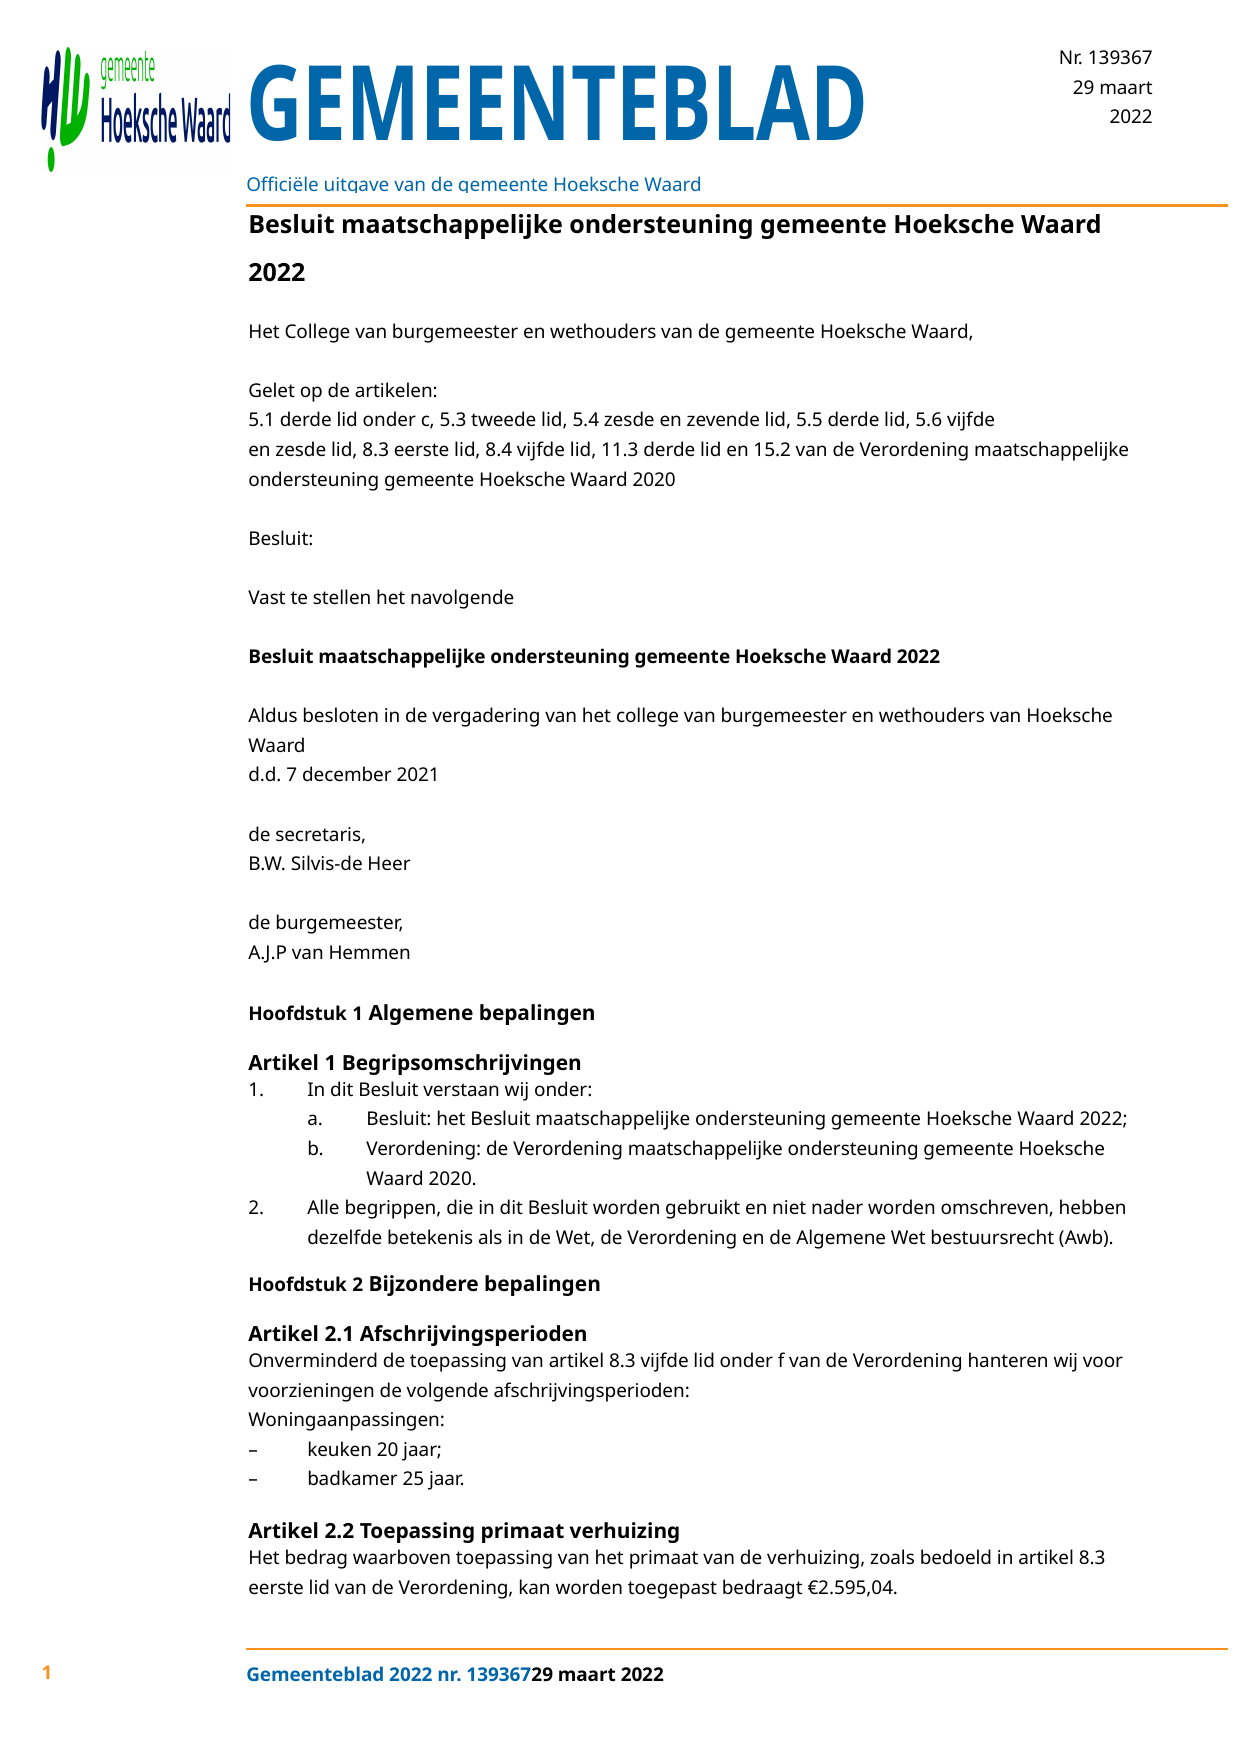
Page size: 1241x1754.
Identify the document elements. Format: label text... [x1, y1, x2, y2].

list Verordening: de Verordening maatschappelijke ondersteuning gemeente Hoeksche Waard 2020. [307, 1135, 1152, 1191]
picture [41, 47, 231, 172]
text Aldus besloten in de vergadering van het college van burgemeester en wethouders van Hoeksche Waard [248, 702, 1152, 758]
text Besluit: [248, 525, 1152, 551]
text en zesde lid, 8.3 eerste lid, 8.4 vijfde lid, 11.3 derde lid en 15.2 van de Verordening maatschappelijke [248, 436, 1152, 462]
text Het bedrag waarboven toepassing van het primaat van de verhuizing, zoals bedoeld in artikel 8.3 eerste lid van de Verordening, kan worden toegepast bedraagt €2.595,04. [248, 1544, 1152, 1600]
list badkamer 25 jaar. [248, 1466, 1152, 1491]
list Alle begrippen, die in dit Besluit worden gebruikt en niet nader worden omschreven, hebben dezelfde betekenis als in de Wet, de Verordening en de Algemene Wet bestuursrecht (Awb). [248, 1194, 1152, 1250]
list In dit Besluit verstaan wij onder: [248, 1076, 1152, 1102]
text Hoofdstuk 2 Bijzondere bepalingen [248, 1269, 1152, 1298]
text ondersteuning gemeente Hoeksche Waard 2020 [248, 466, 1152, 492]
text d.d. 7 december 2021 [248, 762, 1152, 787]
list keuken 20 jaar; [248, 1436, 1152, 1462]
text Besluit maatschappelijke ondersteuning gemeente Hoeksche Waard 2022 [248, 643, 1152, 669]
text de burgemeester, [248, 909, 1152, 935]
text Artikel 2.1 Afschrijvingsperioden [248, 1319, 1152, 1347]
text Het College van burgemeester en wethouders van de gemeente Hoeksche Waard, [248, 318, 1152, 344]
text A.J.P van Hemmen [248, 939, 1152, 965]
text Artikel 1 Begripsomschrijvingen [248, 1048, 1152, 1076]
text Woningaanpassingen: [248, 1406, 1152, 1432]
text 5.1 derde lid onder c, 5.3 tweede lid, 5.4 zesde en zevende lid, 5.5 derde lid, 5.6 vijfde [248, 407, 1152, 432]
text B.W. Silvis-de Heer [248, 850, 1152, 876]
text Onverminderd de toepassing van artikel 8.3 vijfde lid onder f van de Verordening hanteren wij voor voorzieningen de volgende afschrijvingsperioden: [248, 1347, 1152, 1403]
text Besluit maatschappelijke ondersteuning gemeente Hoeksche Waard 2022 [248, 207, 1152, 288]
text de secretaris, [248, 821, 1152, 847]
text Hoofdstuk 1 Algemene bepalingen [248, 998, 1152, 1027]
list Besluit: het Besluit maatschappelijke ondersteuning gemeente Hoeksche Waard 2022; [307, 1106, 1152, 1131]
text Gelet op de artikelen: [248, 377, 1152, 403]
text Vast te stellen het navolgende [248, 584, 1152, 610]
text Artikel 2.2 Toepassing primaat verhuizing [248, 1516, 1152, 1544]
